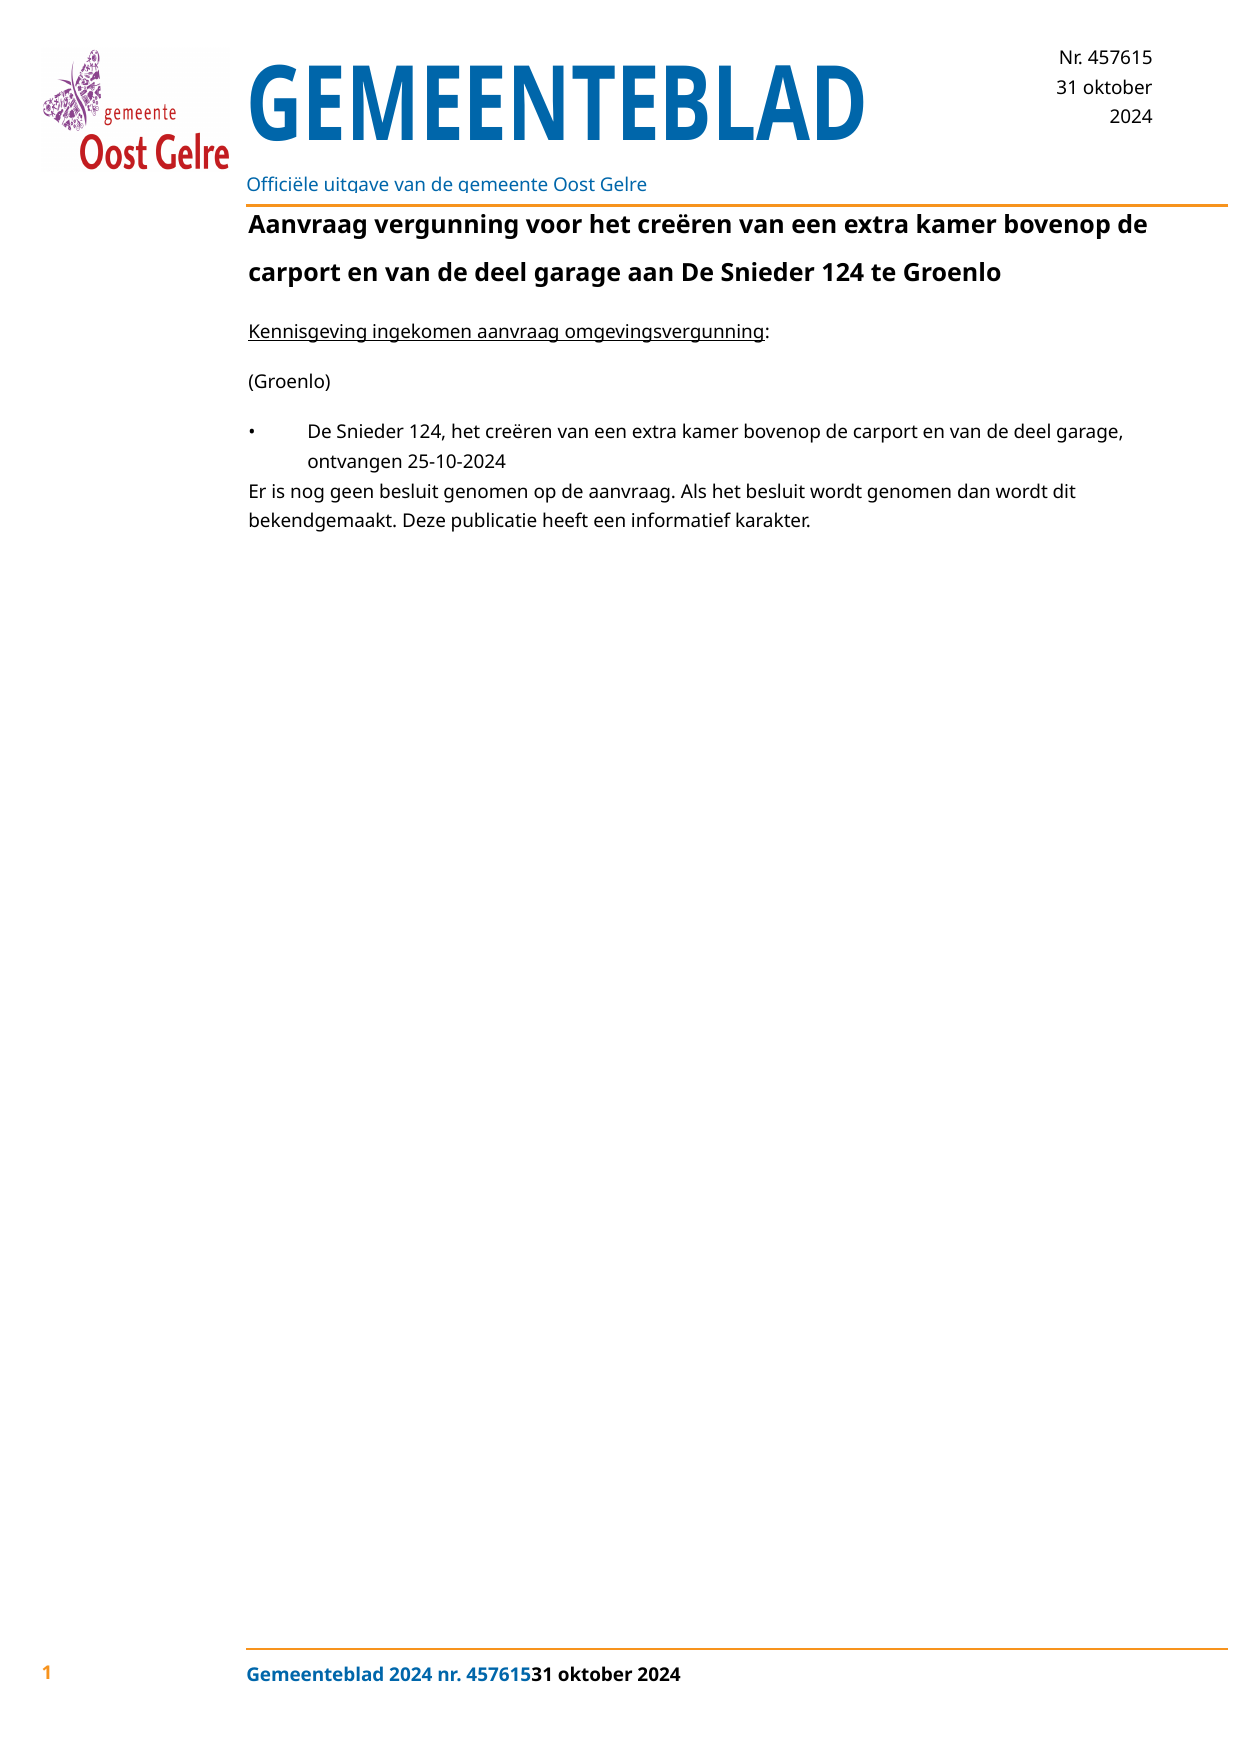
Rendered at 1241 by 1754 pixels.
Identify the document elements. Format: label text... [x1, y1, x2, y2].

list De Snieder 124, het creëren van een extra kamer bovenop de carport en van de deel garage, ontvangen 25-10-2024 [248, 419, 1152, 474]
text Kennisgeving ingekomen aanvraag omgevingsvergunning: [248, 318, 1152, 344]
picture [41, 47, 231, 172]
text (Groenlo) [248, 368, 1152, 394]
text Aanvraag vergunning voor het creëren van een extra kamer bovenop de carport en van de deel garage aan De Snieder 124 te Groenlo [248, 207, 1152, 288]
text Er is nog geen besluit genomen op de aanvraag. Als het besluit wordt genomen dan wordt dit bekendgemaakt. Deze publicatie heeft een informatief karakter. [248, 478, 1152, 533]
